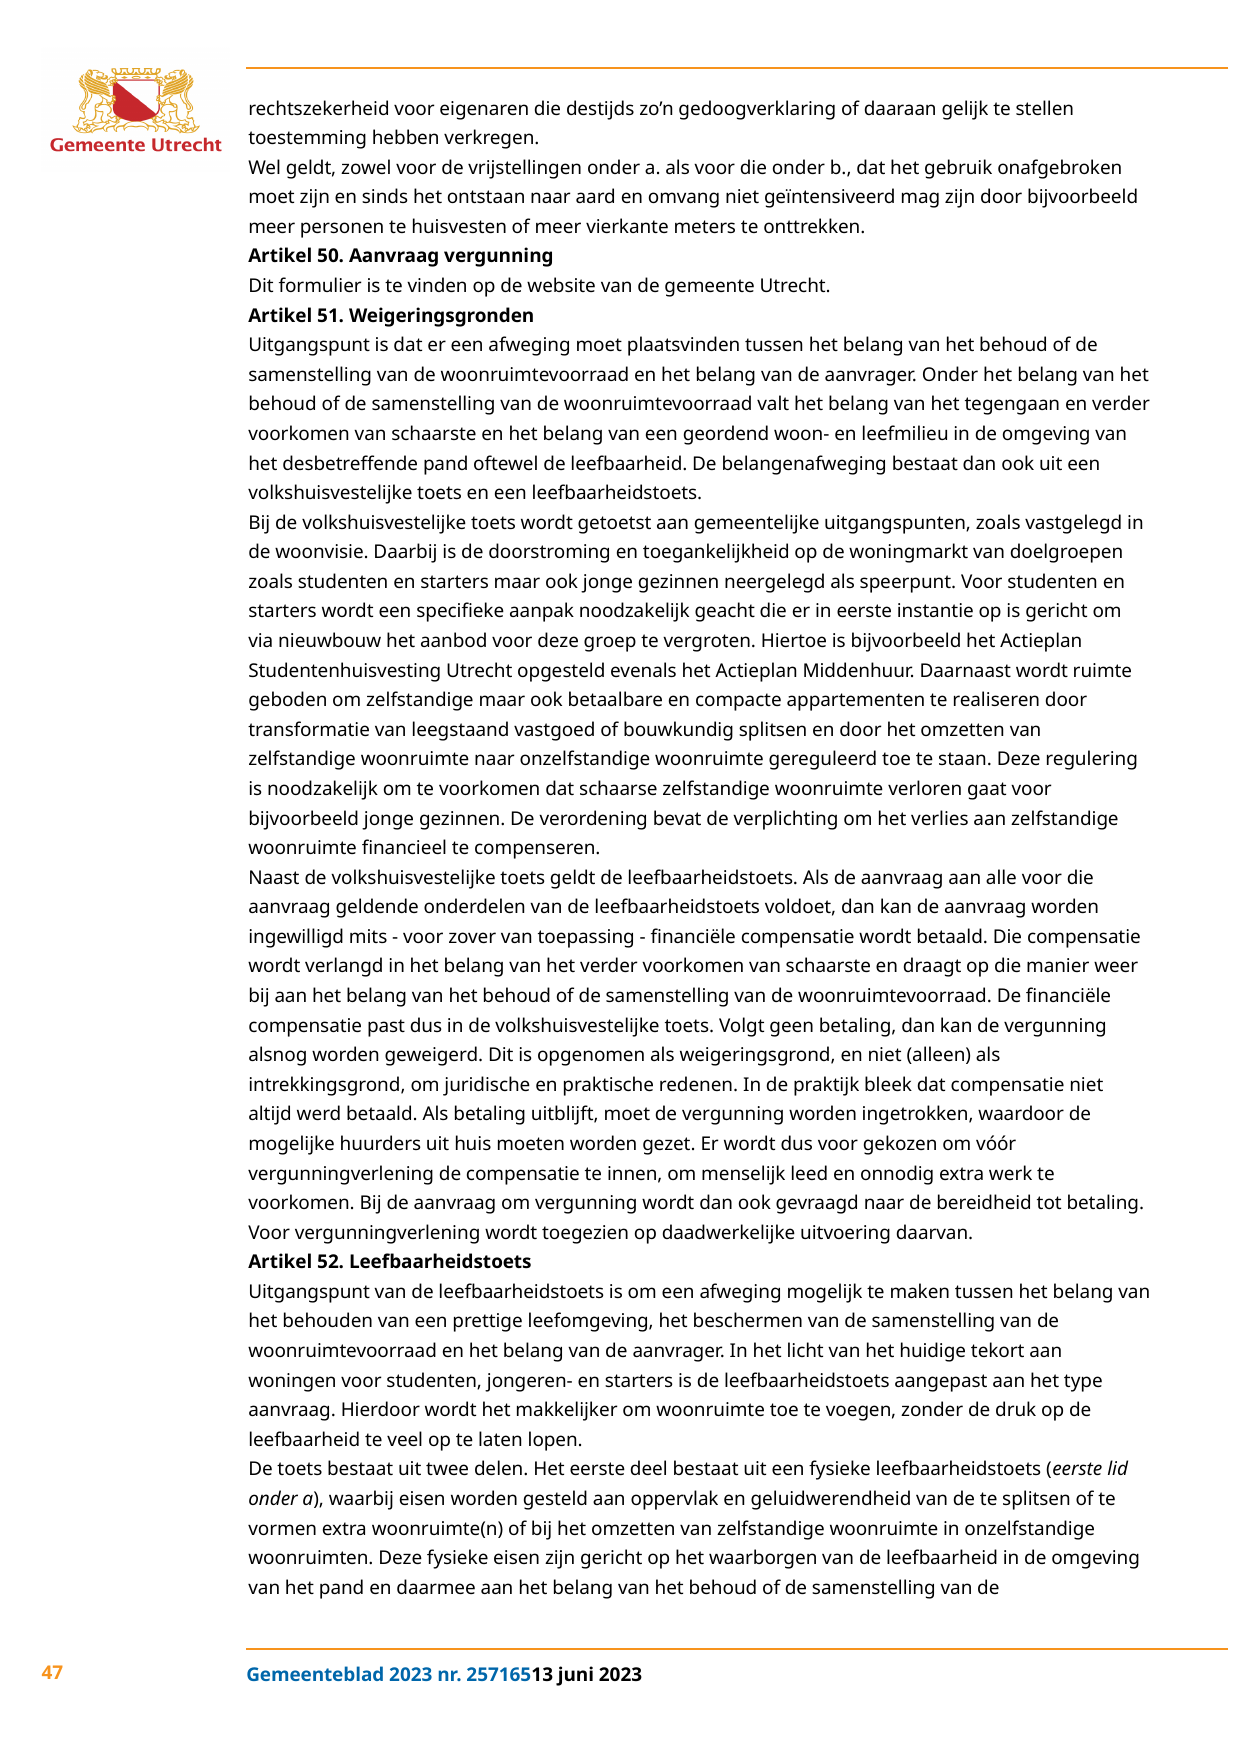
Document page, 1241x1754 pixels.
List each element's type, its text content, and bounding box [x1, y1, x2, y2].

text Artikel 51. Weigeringsgronden [248, 302, 1152, 328]
text Dit formulier is te vinden op de website van de gemeente Utrecht. [248, 272, 1152, 298]
text Artikel 50. Aanvraag vergunning [248, 243, 1152, 268]
text Uitgangspunt is dat er een afweging moet plaatsvinden tussen het belang van het behoud of de samenstelling van de woonruimtevoorraad en het belang van de aanvrager. Onder het belang van het behoud of de samenstelling van de woonruimtevoorraad valt het belang van het tegengaan en verder voorkomen van schaarste en het belang van een geordend woon- en leefmilieu in de omgeving van het desbetreffende pand oftewel de leefbaarheid. De belangenafweging bestaat dan ook uit een volkshuisvestelijke toets en een leefbaarheidstoets. [248, 331, 1152, 505]
text Naast de volkshuisvestelijke toets geldt de leefbaarheidstoets. Als de aanvraag aan alle voor die aanvraag geldende onderdelen van de leefbaarheidstoets voldoet, dan kan de aanvraag worden ingewilligd mits - voor zover van toepassing - financiële compensatie wordt betaald. Die compensatie wordt verlangd in het belang van het verder voorkomen van schaarste en draagt op die manier weer bij aan het belang van het behoud of de samenstelling van de woonruimtevoorraad. De financiële compensatie past dus in de volkshuisvestelijke toets. Volgt geen betaling, dan kan de vergunning alsnog worden geweigerd. Dit is opgenomen als weigeringsgrond, en niet (alleen) als intrekkingsgrond, om juridische en praktische redenen. In de praktijk bleek dat compensatie niet altijd werd betaald. Als betaling uitblijft, moet de vergunning worden ingetrokken, waardoor de mogelijke huurders uit huis moeten worden gezet. Er wordt dus voor gekozen om vóór vergunningverlening de compensatie te innen, om menselijk leed en onnodig extra werk te voorkomen. Bij de aanvraag om vergunning wordt dan ook gevraagd naar de bereidheid tot betaling. Voor vergunningverlening wordt toegezien op daadwerkelijke uitvoering daarvan. [248, 864, 1152, 1245]
text Wel geldt, zowel voor de vrijstellingen onder a. als voor die onder b., dat het gebruik onafgebroken moet zijn en sinds het ontstaan naar aard en omvang niet geïntensiveerd mag zijn door bijvoorbeeld meer personen te huisvesten of meer vierkante meters te onttrekken. [248, 154, 1152, 239]
text De toets bestaat uit twee delen. Het eerste deel bestaat uit een fysieke leefbaarheidstoets (eerste lid onder a), waarbij eisen worden gesteld aan oppervlak en geluidwerendheid van de te splitsen of te vormen extra woonruimte(n) of bij het omzetten van zelfstandige woonruimte in onzelfstandige woonruimten. Deze fysieke eisen zijn gericht op het waarborgen van de leefbaarheid in de omgeving van het pand en daarmee aan het belang van het behoud of de samenstelling van de [248, 1456, 1152, 1600]
picture [41, 47, 231, 172]
text rechtszekerheid voor eigenaren die destijds zo’n gedoogverklaring of daaraan gelijk te stellen toestemming hebben verkregen. [248, 95, 1152, 150]
text Uitgangspunt van de leefbaarheidstoets is om een afweging mogelijk te maken tussen het belang van het behouden van een prettige leefomgeving, het beschermen van de samenstelling van de woonruimtevoorraad en het belang van de aanvrager. In het licht van het huidige tekort aan woningen voor studenten, jongeren- en starters is de leefbaarheidstoets aangepast aan het type aanvraag. Hierdoor wordt het makkelijker om woonruimte toe te voegen, zonder de druk op de leefbaarheid te veel op te laten lopen. [248, 1278, 1152, 1452]
text Artikel 52. Leefbaarheidstoets [248, 1248, 1152, 1274]
text Bij de volkshuisvestelijke toets wordt getoetst aan gemeentelijke uitgangspunten, zoals vastgelegd in de woonvisie. Daarbij is de doorstroming en toegankelijkheid op de woningmarkt van doelgroepen zoals studenten en starters maar ook jonge gezinnen neergelegd als speerpunt. Voor studenten en starters wordt een specifieke aanpak noodzakelijk geacht die er in eerste instantie op is gericht om via nieuwbouw het aanbod voor deze groep te vergroten. Hiertoe is bijvoorbeeld het Actieplan Studentenhuisvesting Utrecht opgesteld evenals het Actieplan Middenhuur. Daarnaast wordt ruimte geboden om zelfstandige maar ook betaalbare en compacte appartementen te realiseren door transformatie van leegstaand vastgoed of bouwkundig splitsen en door het omzetten van zelfstandige woonruimte naar onzelfstandige woonruimte gereguleerd toe te staan. Deze regulering is noodzakelijk om te voorkomen dat schaarse zelfstandige woonruimte verloren gaat voor bijvoorbeeld jonge gezinnen. De verordening bevat de verplichting om het verlies aan zelfstandige woonruimte financieel te compenseren. [248, 509, 1152, 860]
